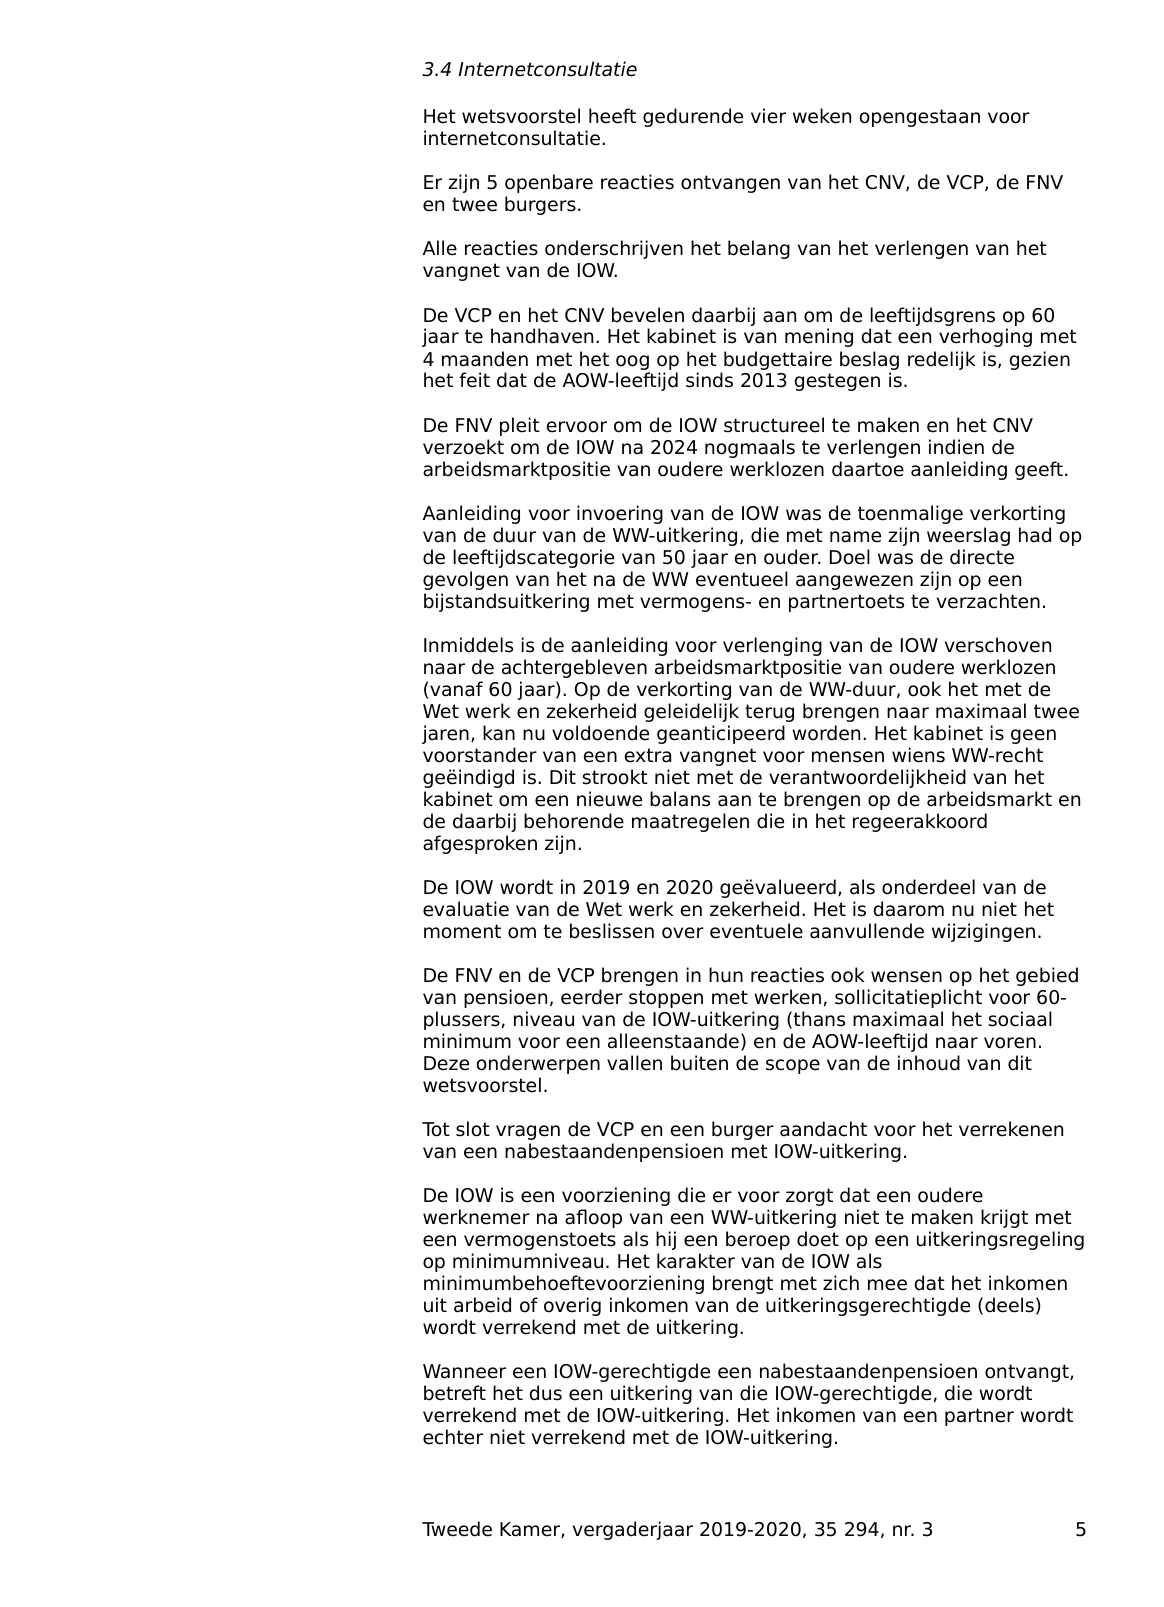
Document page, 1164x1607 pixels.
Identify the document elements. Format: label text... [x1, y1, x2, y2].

text Er zijn 5 openbare reacties ontvangen van het CNV, de VCP, de FNV en twee burgers. [422, 172, 1087, 216]
subtitle 3.4 Internetconsultatie [422, 59, 1087, 81]
text De FNV en de VCP brengen in hun reacties ook wensen op het gebied van pensioen, eerder stoppen met werken, sollicitatieplicht voor 60-plussers, niveau van de IOW-uitkering (thans maximaal het sociaal minimum voor een alleenstaande) en de AOW-leeftijd naar voren. Deze onderwerpen vallen buiten de scope van de inhoud van dit wetsvoorstel. [422, 965, 1087, 1097]
text Inmiddels is de aanleiding voor verlenging van de IOW verschoven naar de achtergebleven arbeidsmarktpositie van oudere werklozen (vanaf 60 jaar). Op de verkorting van de WW-duur, ook het met de Wet werk en zekerheid geleidelijk terug brengen naar maximaal twee jaren, kan nu voldoende geanticipeerd worden. Het kabinet is geen voorstander van een extra vangnet voor mensen wiens WW-recht geëindigd is. Dit strookt niet met de verantwoordelijkheid van het kabinet om een nieuwe balans aan te brengen op de arbeidsmarkt en de daarbij behorende maatregelen die in het regeerakkoord afgesproken zijn. [422, 635, 1087, 854]
text Tot slot vragen de VCP en een burger aandacht voor het verrekenen van een nabestaandenpensioen met IOW-uitkering. [422, 1119, 1087, 1163]
text De FNV pleit ervoor om de IOW structureel te maken en het CNV verzoekt om de IOW na 2024 nogmaals te verlengen indien de arbeidsmarktpositie van oudere werklozen daartoe aanleiding geeft. [422, 414, 1087, 481]
text De VCP en het CNV bevelen daarbij aan om de leeftijdsgrens op 60 jaar te handhaven. Het kabinet is van mening dat een verhoging met 4 maanden met het oog op het budgettaire beslag redelijk is, gezien het feit dat de AOW-leeftijd sinds 2013 gestegen is. [422, 304, 1087, 392]
text Aanleiding voor invoering van de IOW was de toenmalige verkorting van de duur van de WW-uitkering, die met name zijn weerslag had op de leeftijdscategorie van 50 jaar en ouder. Doel was de directe gevolgen van het na de WW eventueel aangewezen zijn op een bijstandsuitkering met vermogens- en partnertoets te verzachten. [422, 503, 1087, 613]
text De IOW is een voorziening die er voor zorgt dat een oudere werknemer na afloop van een WW-uitkering niet te maken krijgt met een vermogenstoets als hij een beroep doet op een uitkeringsregeling op minimumniveau. Het karakter van de IOW als minimumbehoeftevoorziening brengt met zich mee dat het inkomen uit arbeid of overig inkomen van de uitkeringsgerechtigde (deels) wordt verrekend met de uitkering. [422, 1185, 1087, 1339]
text De IOW wordt in 2019 en 2020 geëvalueerd, als onderdeel van de evaluatie van de Wet werk en zekerheid. Het is daarom nu niet het moment om te beslissen over eventuele aanvullende wijzigingen. [422, 877, 1087, 943]
text Alle reacties onderschrijven het belang van het verlengen van het vangnet van de IOW. [422, 238, 1087, 282]
text Het wetsvoorstel heeft gedurende vier weken opengestaan voor internetconsultatie. [422, 106, 1087, 150]
text Wanneer een IOW-gerechtigde een nabestaandenpensioen ontvangt, betreft het dus een uitkering van die IOW-gerechtigde, die wordt verrekend met de IOW-uitkering. Het inkomen van een partner wordt echter niet verrekend met de IOW-uitkering. [422, 1361, 1087, 1449]
